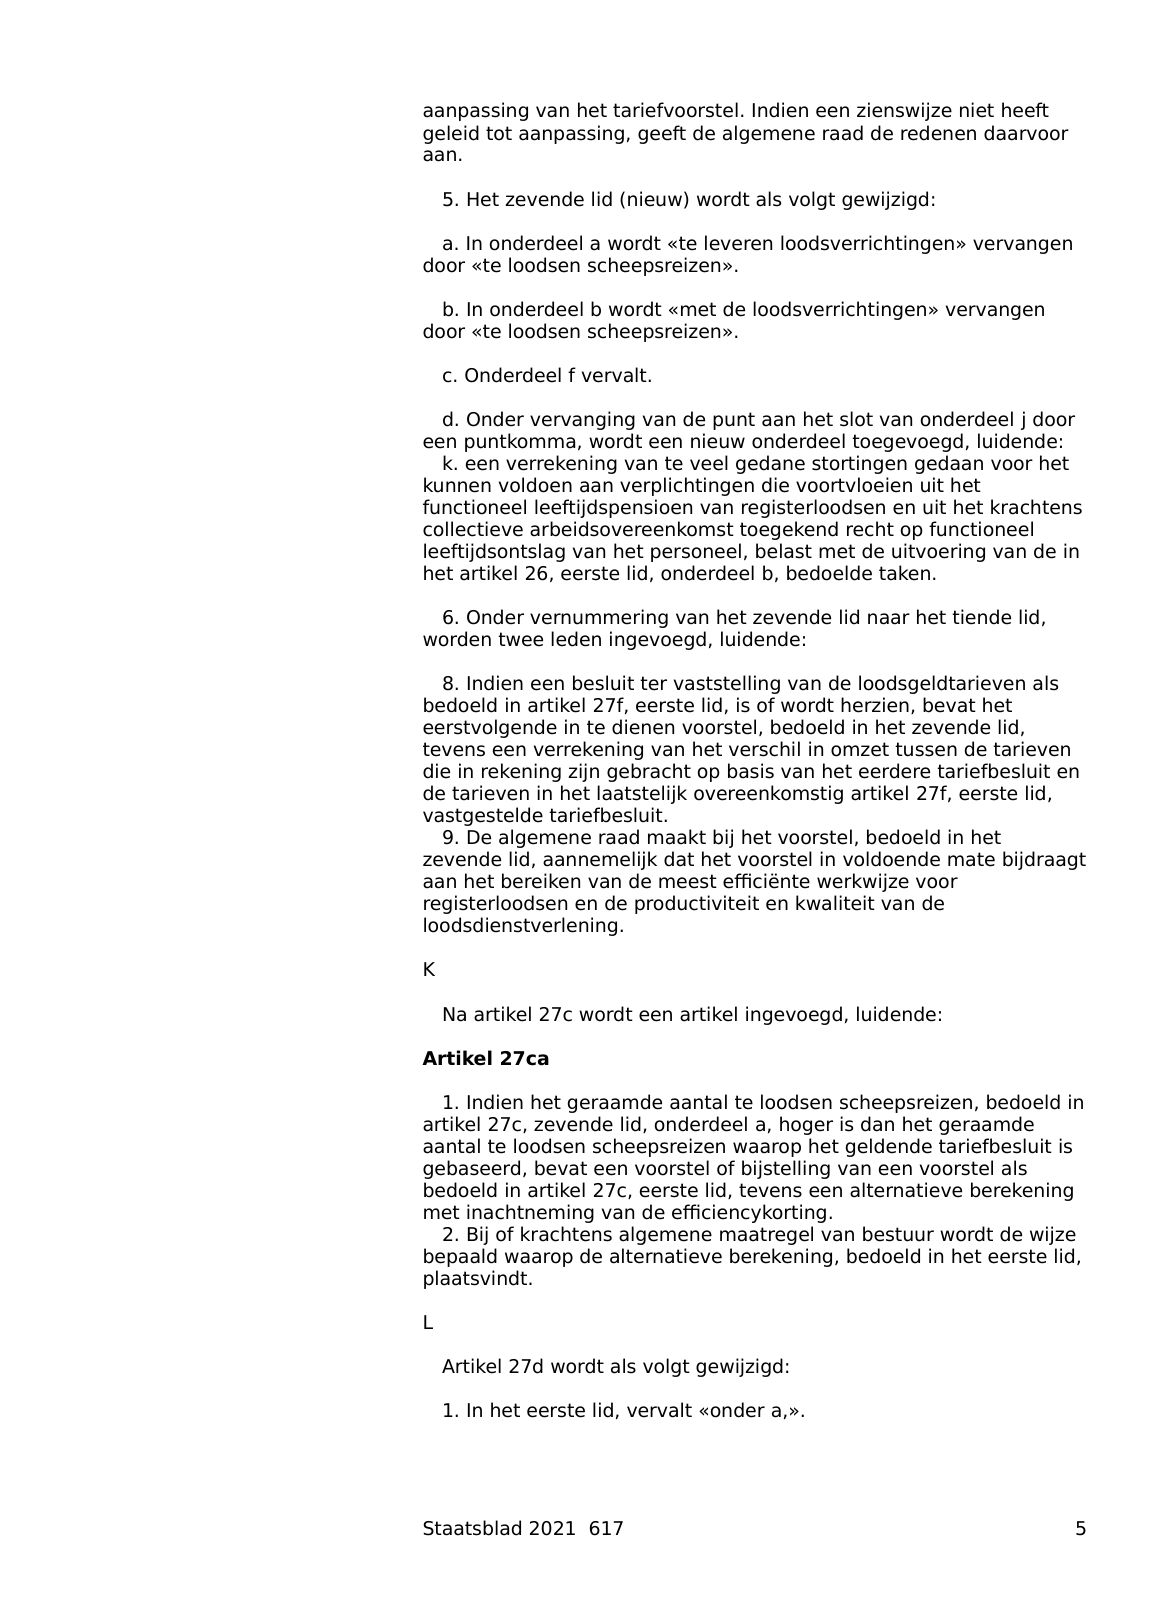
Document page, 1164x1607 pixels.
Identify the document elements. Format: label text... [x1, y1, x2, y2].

text K [422, 959, 1087, 981]
text 1. In het eerste lid, vervalt «onder a,». [422, 1400, 1087, 1422]
text aanpassing van het tariefvoorstel. Indien een zienswijze niet heeft geleid tot aanpassing, geeft de algemene raad de redenen daarvoor aan. [422, 100, 1087, 166]
text 6. Onder vernummering van het zevende lid naar het tiende lid, worden twee leden ingevoegd, luidende: [422, 607, 1087, 651]
text a. In onderdeel a wordt «te leveren loodsverrichtingen» vervangen door «te loodsen scheepsreizen». [422, 233, 1087, 277]
subtitle Artikel 27ca [422, 1048, 1087, 1069]
text 1. Indien het geraamde aantal te loodsen scheepsreizen, bedoeld in artikel 27c, zevende lid, onderdeel a, hoger is dan het geraamde aantal te loodsen scheepsreizen waarop het geldende tariefbesluit is gebaseerd, bevat een voorstel of bijstelling van een voorstel als bedoeld in artikel 27c, eerste lid, tevens een alternatieve berekening met inachtneming van de efficiencykorting. [422, 1092, 1087, 1224]
text Artikel 27d wordt als volgt gewijzigd: [422, 1356, 1087, 1378]
text 9. De algemene raad maakt bij het voorstel, bedoeld in het zevende lid, aannemelijk dat het voorstel in voldoende mate bijdraagt aan het bereiken van de meest efficiënte werkwijze voor registerloodsen en de productiviteit en kwaliteit van de loodsdienstverlening. [422, 827, 1087, 937]
text b. In onderdeel b wordt «met de loodsverrichtingen» vervangen door «te loodsen scheepsreizen». [422, 299, 1087, 343]
text L [422, 1312, 1087, 1334]
text c. Onderdeel f vervalt. [422, 365, 1087, 387]
text Na artikel 27c wordt een artikel ingevoegd, luidende: [422, 1003, 1087, 1025]
text k. een verrekening van te veel gedane stortingen gedaan voor het kunnen voldoen aan verplichtingen die voortvloeien uit het functioneel leeftijdspensioen van registerloodsen en uit het krachtens collectieve arbeidsovereenkomst toegekend recht op functioneel leeftijdsontslag van het personeel, belast met de uitvoering van de in het artikel 26, eerste lid, onderdeel b, bedoelde taken. [422, 453, 1087, 585]
text d. Onder vervanging van de punt aan het slot van onderdeel j door een puntkomma, wordt een nieuw onderdeel toegevoegd, luidende: [422, 409, 1087, 453]
text 8. Indien een besluit ter vaststelling van de loodsgeldtarieven als bedoeld in artikel 27f, eerste lid, is of wordt herzien, bevat het eerstvolgende in te dienen voorstel, bedoeld in het zevende lid, tevens een verrekening van het verschil in omzet tussen de tarieven die in rekening zijn gebracht op basis van het eerdere tariefbesluit en de tarieven in het laatstelijk overeenkomstig artikel 27f, eerste lid, vastgestelde tariefbesluit. [422, 673, 1087, 827]
text 5. Het zevende lid (nieuw) wordt als volgt gewijzigd: [422, 188, 1087, 211]
text 2. Bij of krachtens algemene maatregel van bestuur wordt de wijze bepaald waarop de alternatieve berekening, bedoeld in het eerste lid, plaatsvindt. [422, 1224, 1087, 1289]
